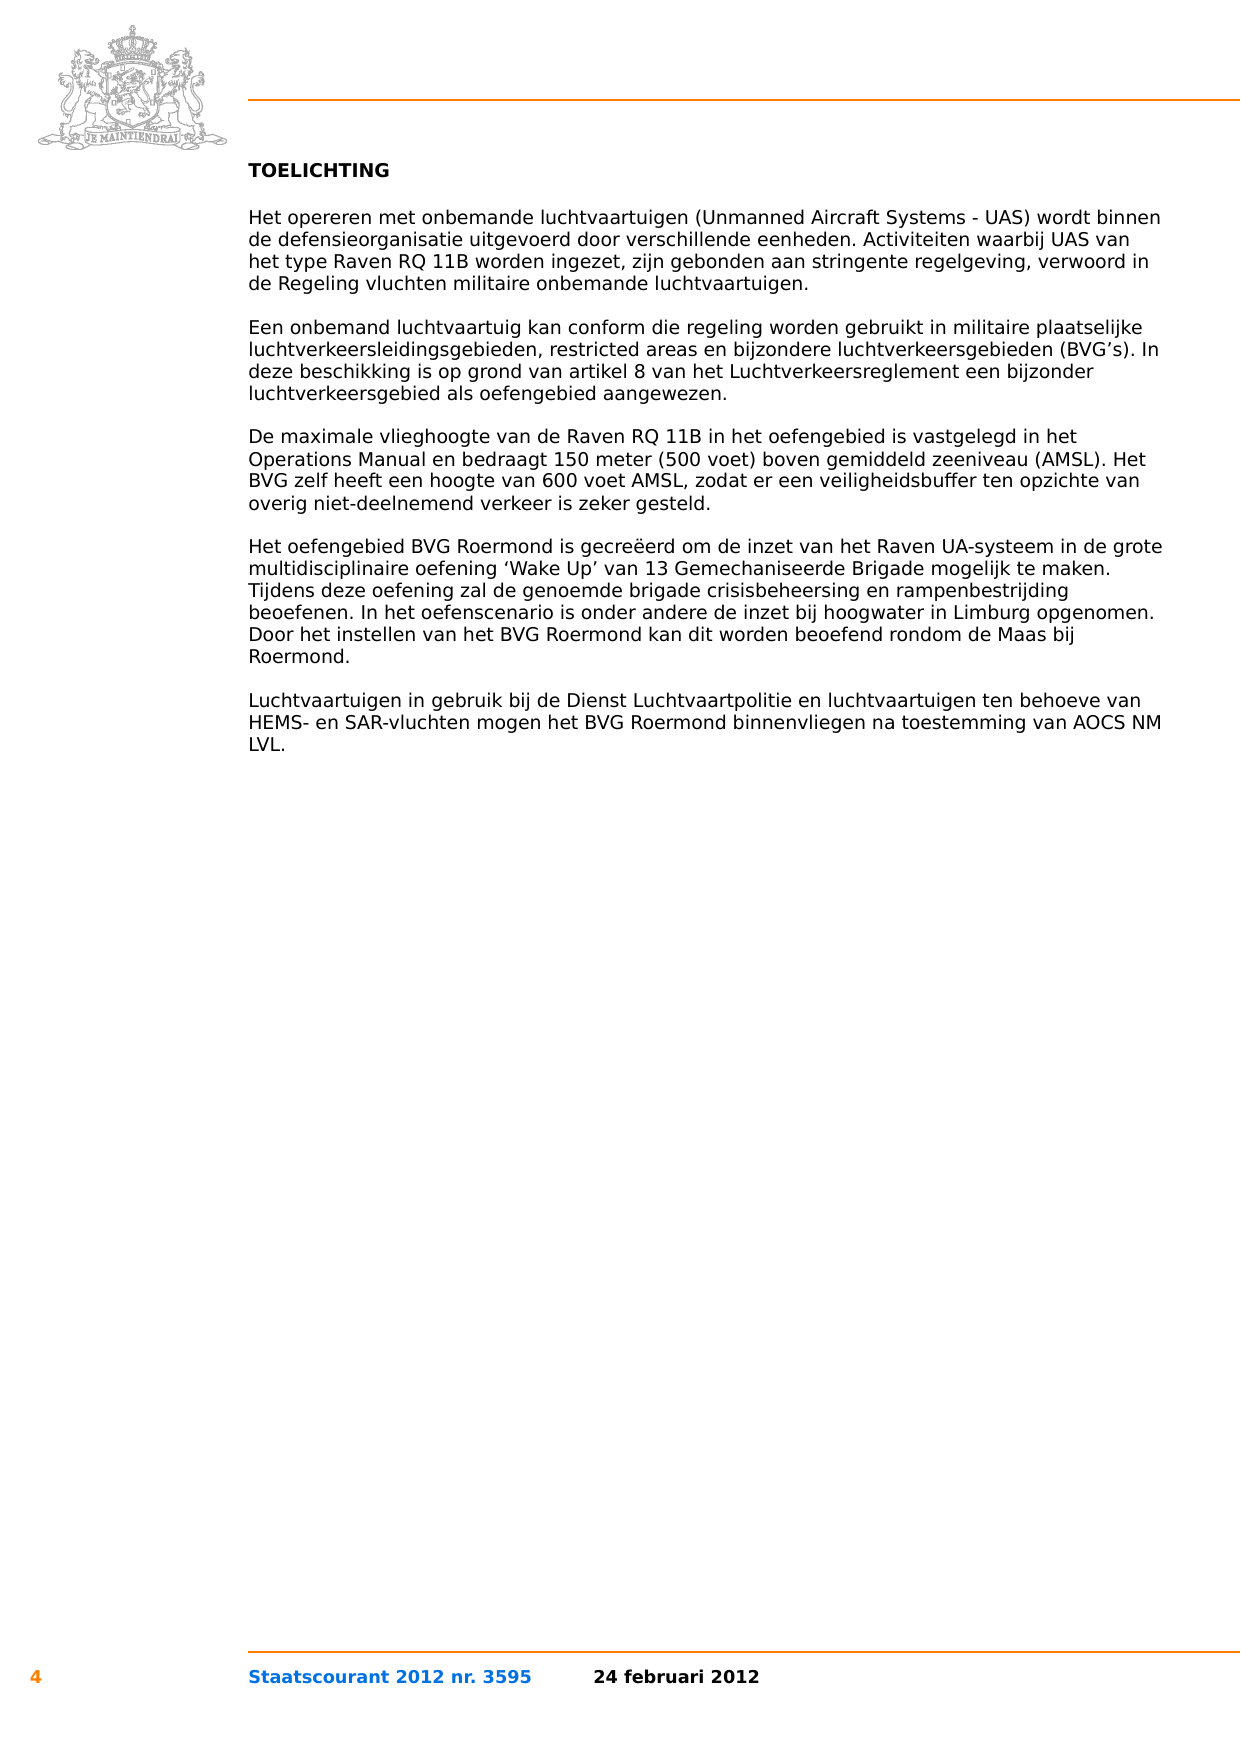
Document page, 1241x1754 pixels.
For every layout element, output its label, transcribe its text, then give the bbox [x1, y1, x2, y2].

text Een onbemand luchtvaartuig kan conform die regeling worden gebruikt in militaire plaatselijke luchtverkeersleidingsgebieden, restricted areas en bijzondere luchtverkeersgebieden (BVG’s). In deze beschikking is op grond van artikel 8 van het Luchtverkeersreglement een bijzonder luchtverkeersgebied als oefengebied aangewezen. [248, 317, 1163, 404]
text Het oefengebied BVG Roermond is gecreëerd om de inzet van het Raven UA-systeem in de grote multidisciplinaire oefening ‘Wake Up’ van 13 Gemechaniseerde Brigade mogelijk te maken. Tijdens deze oefening zal de genoemde brigade crisisbeheersing en rampenbestrijding beoefenen. In het oefenscenario is onder andere de inzet bij hoogwater in Limburg opgenomen. Door het instellen van het BVG Roermond kan dit worden beoefend rondom de Maas bij Roermond. [248, 536, 1163, 668]
subtitle TOELICHTING [248, 160, 1163, 182]
picture [38, 25, 227, 150]
text De maximale vlieghoogte van de Raven RQ 11B in het oefengebied is vastgelegd in het Operations Manual en bedraagt 150 meter (500 voet) boven gemiddeld zeeniveau (AMSL). Het BVG zelf heeft een hoogte van 600 voet AMSL, zodat er een veiligheidsbuffer ten opzichte van overig niet-deelnemend verkeer is zeker gesteld. [248, 426, 1163, 514]
text Luchtvaartuigen in gebruik bij de Dienst Luchtvaartpolitie en luchtvaartuigen ten behoeve van HEMS- en SAR-vluchten mogen het BVG Roermond binnenvliegen na toestemming van AOCS NM LVL. [248, 690, 1163, 756]
text Het opereren met onbemande luchtvaartuigen (Unmanned Aircraft Systems - UAS) wordt binnen de defensieorganisatie uitgevoerd door verschillende eenheden. Activiteiten waarbij UAS van het type Raven RQ 11B worden ingezet, zijn gebonden aan stringente regelgeving, verwoord in de Regeling vluchten militaire onbemande luchtvaartuigen. [248, 207, 1163, 295]
